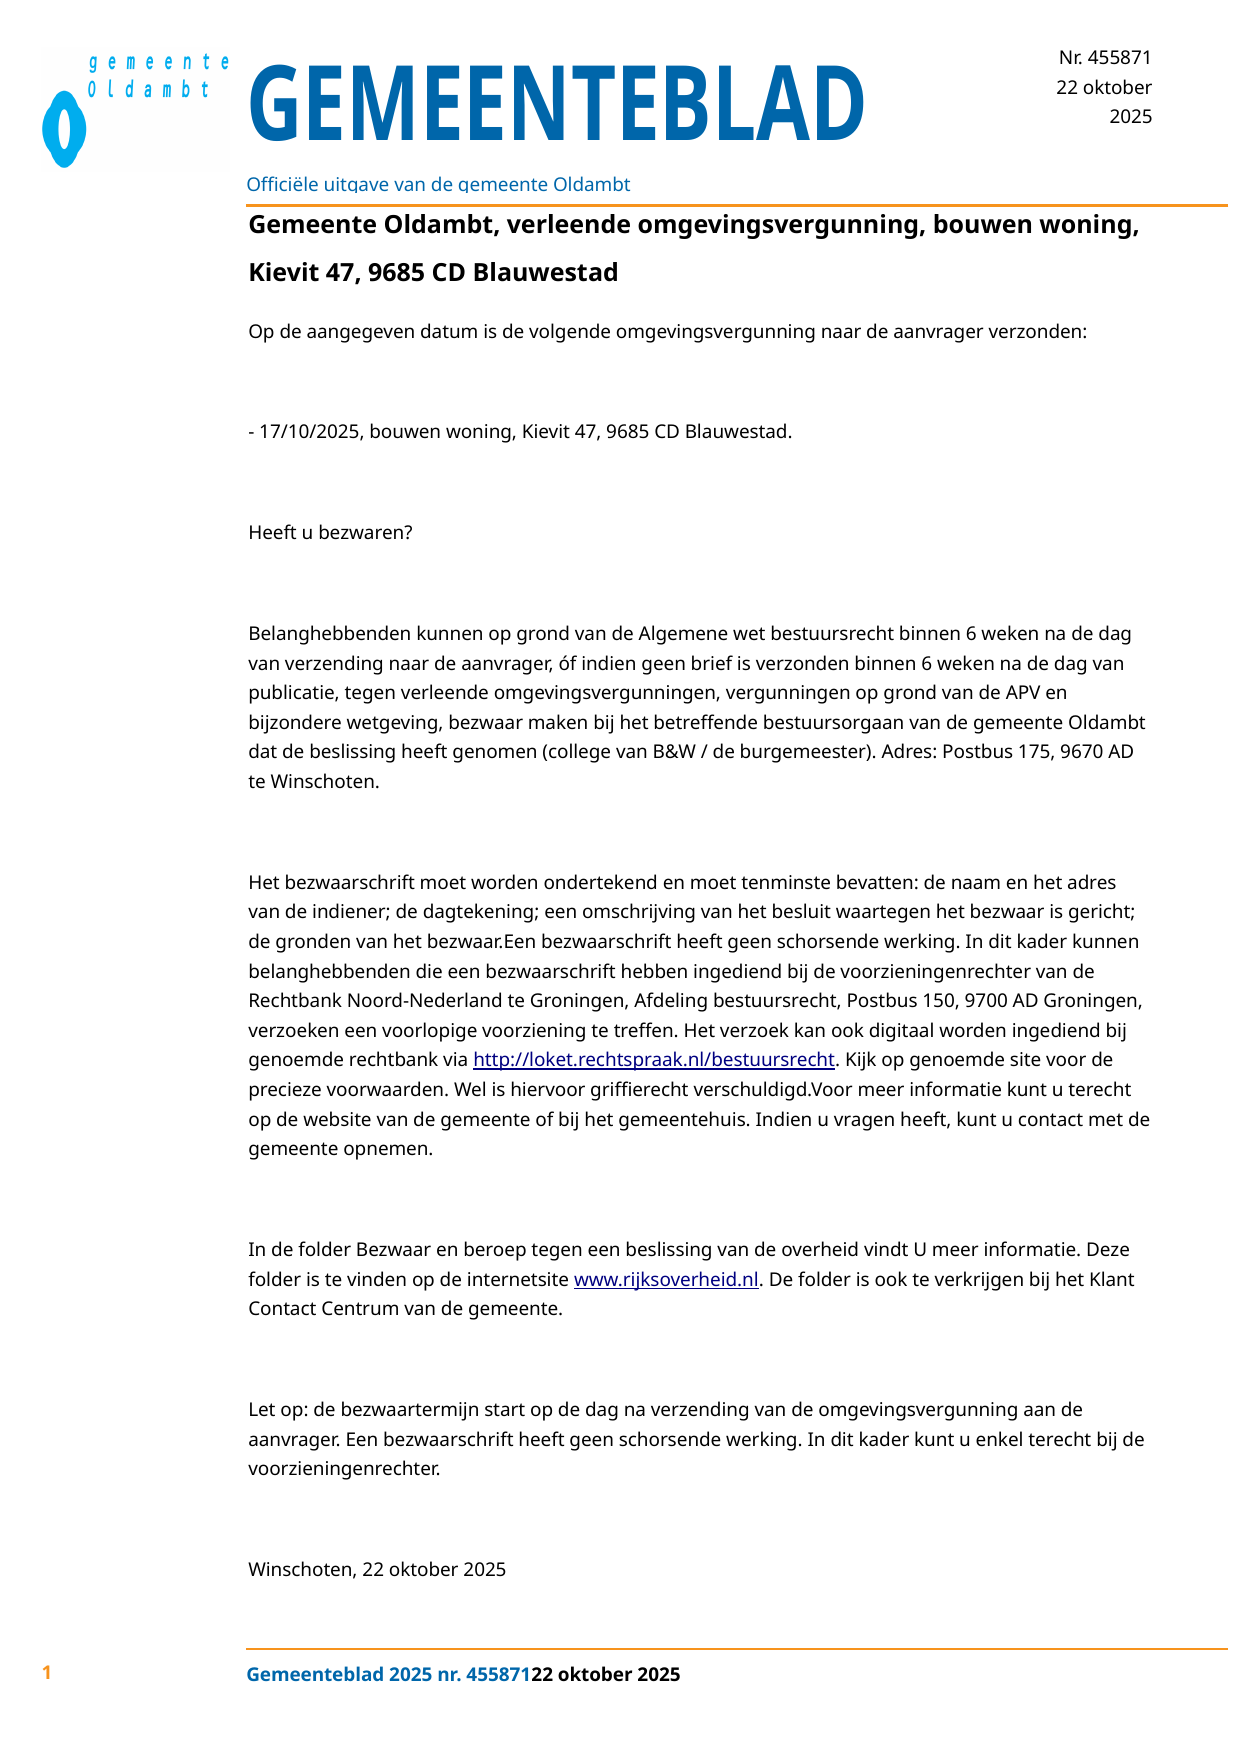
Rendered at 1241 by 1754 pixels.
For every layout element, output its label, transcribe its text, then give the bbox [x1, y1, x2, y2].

text Winschoten, 22 oktober 2025 [248, 1556, 1152, 1582]
text Op de aangegeven datum is de volgende omgevingsvergunning naar de aanvrager verzonden: [248, 318, 1152, 344]
text Belanghebbenden kunnen op grond van de Algemene wet bestuursrecht binnen 6 weken na de dag van verzending naar de aanvrager, óf indien geen brief is verzonden binnen 6 weken na de dag van publicatie, tegen verleende omgevingsvergunningen, vergunningen op grond van de APV en bijzondere wetgeving, bezwaar maken bij het betreffende bestuursorgaan van de gemeente Oldambt dat de beslissing heeft genomen (college van B&W / de burgemeester). Adres: Postbus 175, 9670 AD te Winschoten. [248, 620, 1152, 794]
picture [41, 47, 231, 172]
text Gemeente Oldambt, verleende omgevingsvergunning, bouwen woning, Kievit 47, 9685 CD Blauwestad [248, 207, 1152, 288]
text In de folder Bezwaar en beroep tegen een beslissing van de overheid vindt U meer informatie. Deze folder is te vinden op de internetsite www.rijksoverheid.nl. De folder is ook te verkrijgen bij het Klant Contact Centrum van de gemeente. [248, 1236, 1152, 1321]
text Heeft u bezwaren? [248, 519, 1152, 545]
text Het bezwaarschrift moet worden ondertekend en moet tenminste bevatten: de naam en het adres van de indiener; de dagtekening; een omschrijving van het besluit waartegen het bezwaar is gericht; de gronden van het bezwaar.Een bezwaarschrift heeft geen schorsende werking. In dit kader kunnen belanghebbenden die een bezwaarschrift hebben ingediend bij de voorzieningenrechter van de Rechtbank Noord-Nederland te Groningen, Afdeling bestuursrecht, Postbus 150, 9700 AD Groningen, verzoeken een voorlopige voorziening te treffen. Het verzoek kan ook digitaal worden ingediend bij genoemde rechtbank via http://loket.rechtspraak.nl/bestuursrecht. Kijk op genoemde site voor de precieze voorwaarden. Wel is hiervoor griffierecht verschuldigd.Voor meer informatie kunt u terecht op de website van de gemeente of bij het gemeentehuis. Indien u vragen heeft, kunt u contact met de gemeente opnemen. [248, 869, 1152, 1161]
text Let op: de bezwaartermijn start op de dag na verzending van de omgevingsvergunning aan de aanvrager. Een bezwaarschrift heeft geen schorsende werking. In dit kader kunt u enkel terecht bij de voorzieningenrechter. [248, 1396, 1152, 1481]
text - 17/10/2025, bouwen woning, Kievit 47, 9685 CD Blauwestad. [248, 419, 1152, 444]
